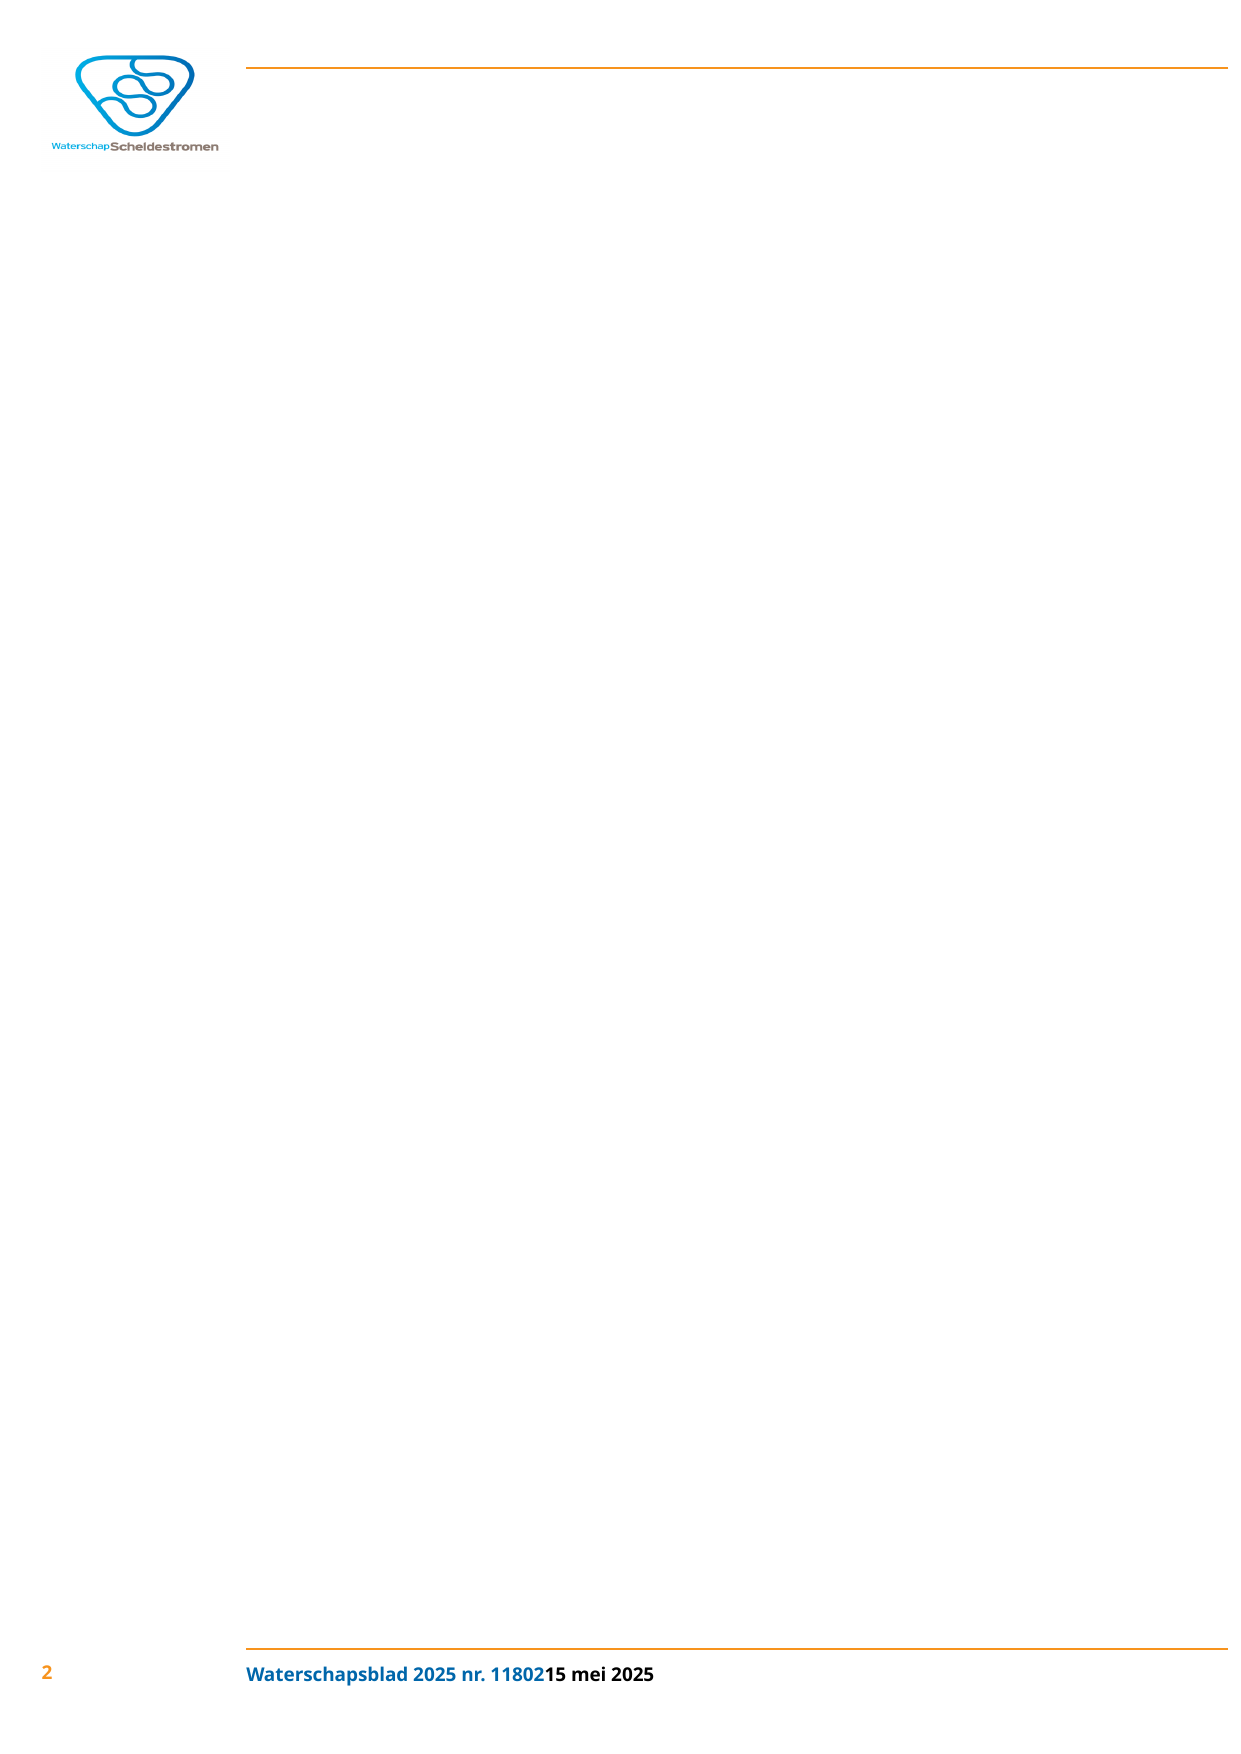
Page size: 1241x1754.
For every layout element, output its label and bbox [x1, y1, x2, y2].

picture [41, 47, 231, 172]
